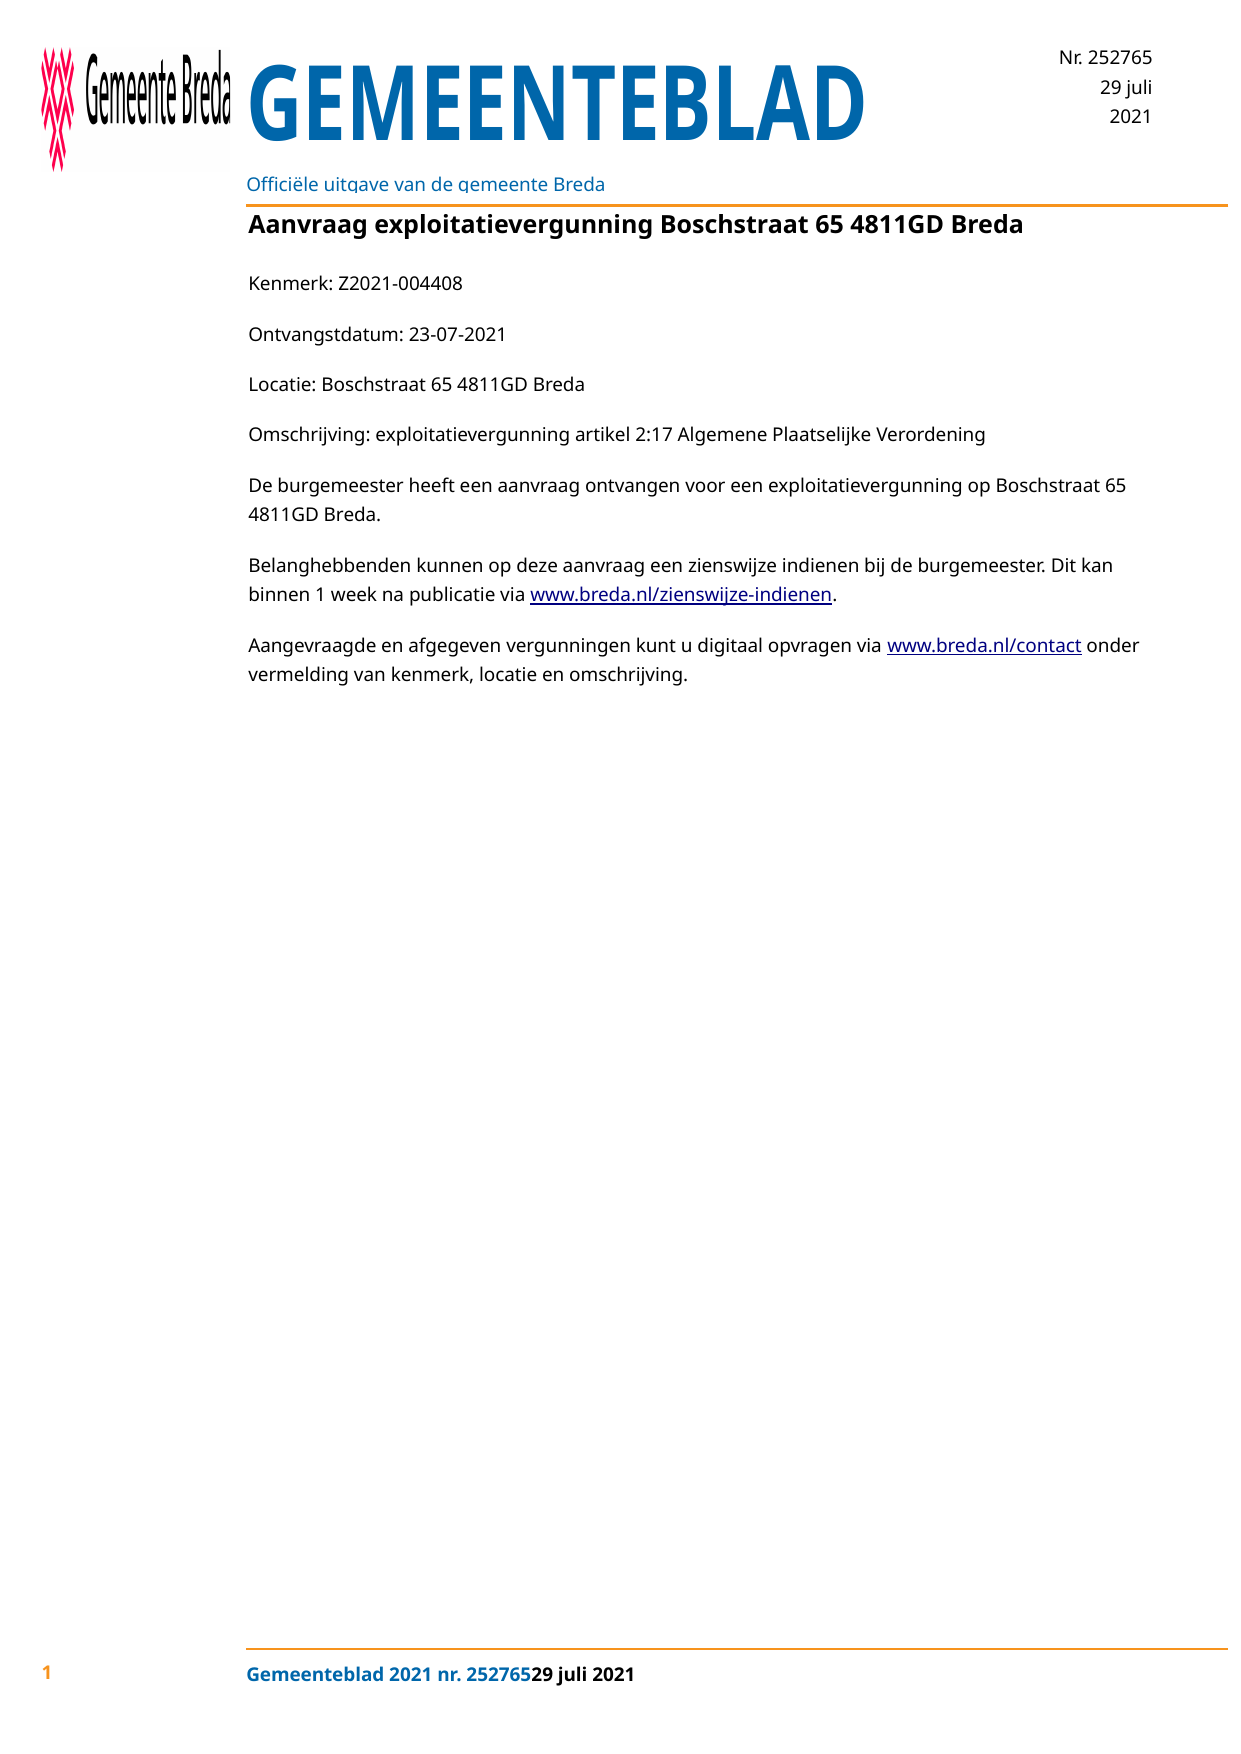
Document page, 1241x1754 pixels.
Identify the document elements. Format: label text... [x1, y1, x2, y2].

text Omschrijving: exploitatievergunning artikel 2:17 Algemene Plaatselijke Verordening [248, 422, 1152, 447]
text Kenmerk: Z2021-004408 [248, 270, 1152, 296]
text Aangevraagde en afgegeven vergunningen kunt u digitaal opvragen via www.breda.nl/contact onder vermelding van kenmerk, locatie en omschrijving. [248, 632, 1152, 687]
text Ontvangstdatum: 23-07-2021 [248, 321, 1152, 346]
text Locatie: Boschstraat 65 4811GD Breda [248, 371, 1152, 397]
picture [41, 47, 231, 172]
text Belanghebbenden kunnen op deze aanvraag een zienswijze indienen bij de burgemeester. Dit kan binnen 1 week na publicatie via www.breda.nl/zienswijze-indienen. [248, 552, 1152, 607]
text De burgemeester heeft een aanvraag ontvangen voor een exploitatievergunning op Boschstraat 65 4811GD Breda. [248, 472, 1152, 527]
text Aanvraag exploitatievergunning Boschstraat 65 4811GD Breda [248, 207, 1152, 241]
